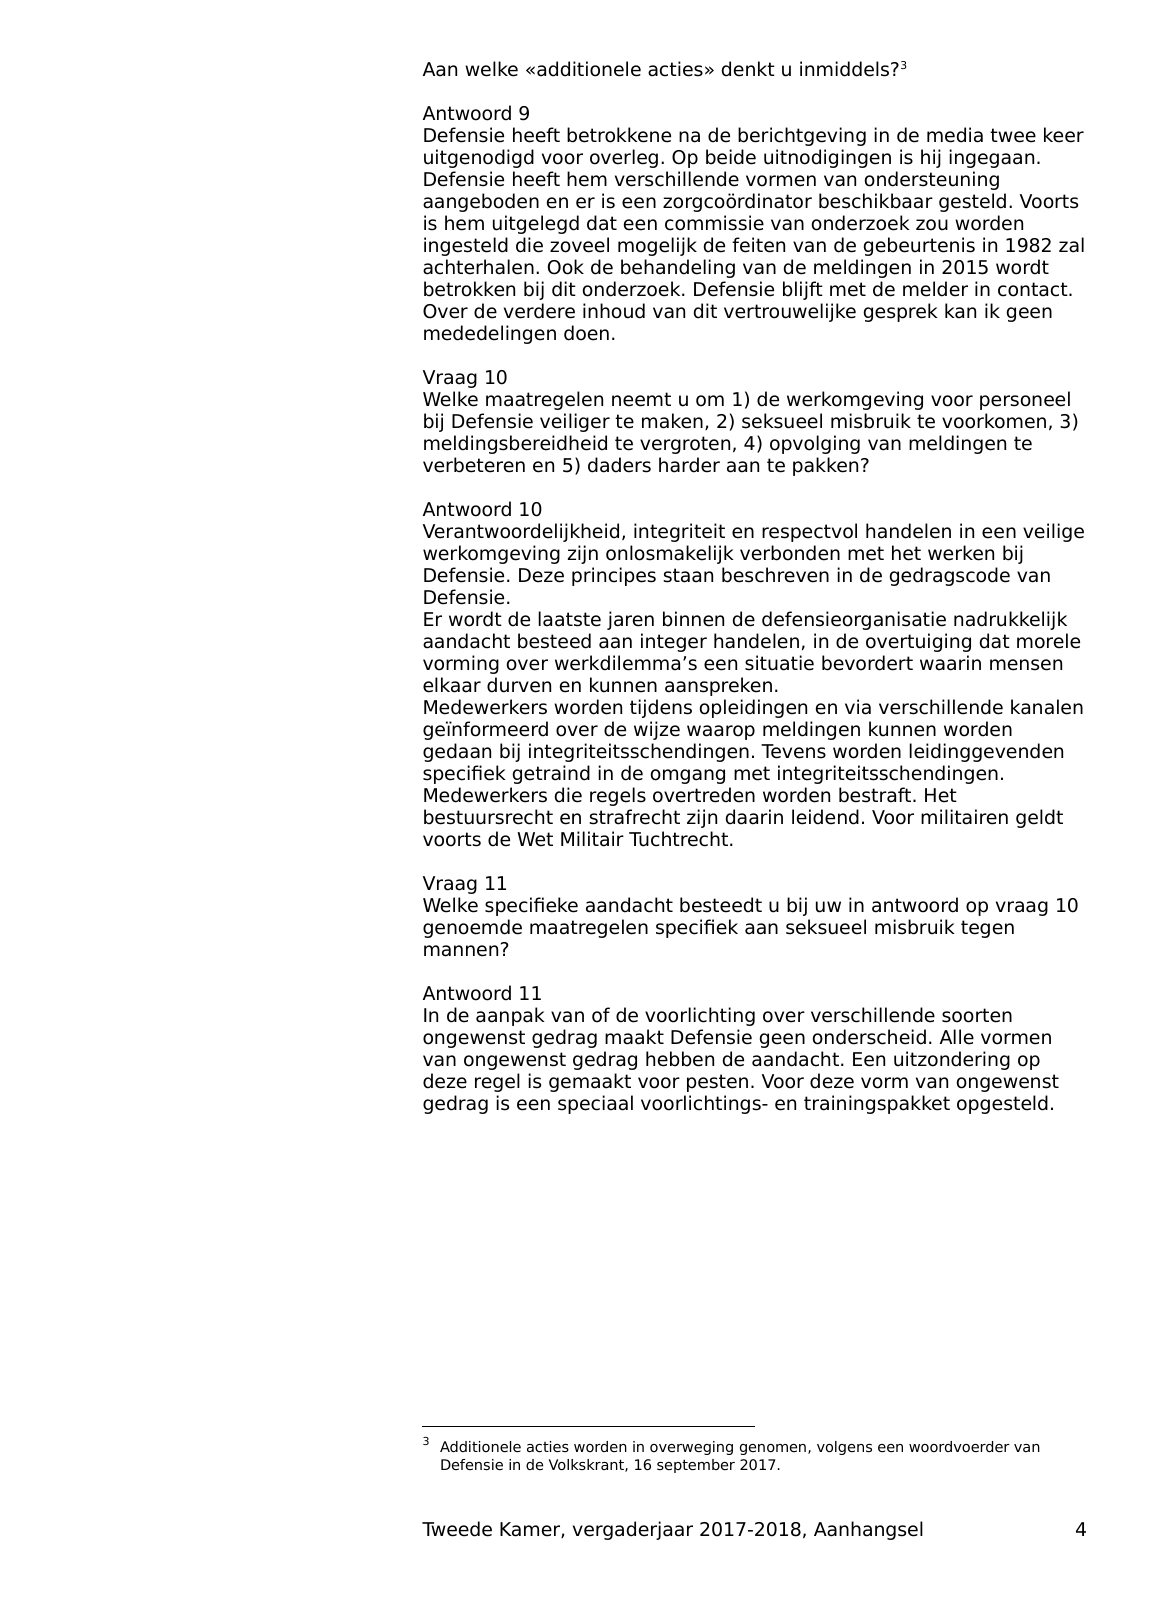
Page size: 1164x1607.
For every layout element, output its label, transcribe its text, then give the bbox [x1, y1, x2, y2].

text Er wordt de laatste jaren binnen de defensieorganisatie nadrukkelijk aandacht besteed aan integer handelen, in de overtuiging dat morele vorming over werkdilemma’s een situatie bevordert waarin mensen elkaar durven en kunnen aanspreken. [422, 609, 1087, 697]
text Antwoord 11 [422, 983, 1087, 1005]
text Medewerkers worden tijdens opleidingen en via verschillende kanalen geïnformeerd over de wijze waarop meldingen kunnen worden gedaan bij integriteitsschendingen. Tevens worden leidinggevenden specifiek getraind in de omgang met integriteitsschendingen. [422, 697, 1087, 785]
text In de aanpak van of de voorlichting over verschillende soorten ongewenst gedrag maakt Defensie geen onderscheid. Alle vormen van ongewenst gedrag hebben de aandacht. Een uitzondering op deze regel is gemaakt voor pesten. Voor deze vorm van ongewenst gedrag is een speciaal voorlichtings- en trainingspakket opgesteld. [422, 1005, 1087, 1115]
text Welke specifieke aandacht besteedt u bij uw in antwoord op vraag 10 genoemde maatregelen specifiek aan seksueel misbruik tegen mannen? [422, 895, 1087, 961]
text Antwoord 10 [422, 499, 1087, 521]
text Vraag 11 [422, 873, 1087, 895]
text Antwoord 9 [422, 103, 1087, 125]
text Aan welke «additionele acties» denkt u inmiddels? [422, 59, 1087, 81]
text Verantwoordelijkheid, integriteit en respectvol handelen in een veilige werkomgeving zijn onlosmakelijk verbonden met het werken bij Defensie. Deze principes staan beschreven in de gedragscode van Defensie. [422, 521, 1087, 609]
text Defensie heeft betrokkene na de berichtgeving in de media twee keer uitgenodigd voor overleg. Op beide uitnodigingen is hij ingegaan. Defensie heeft hem verschillende vormen van ondersteuning aangeboden en er is een zorgcoördinator beschikbaar gesteld. Voorts is hem uitgelegd dat een commissie van onderzoek zou worden ingesteld die zoveel mogelijk de feiten van de gebeurtenis in 1982 zal achterhalen. Ook de behandeling van de meldingen in 2015 wordt betrokken bij dit onderzoek. Defensie blijft met de melder in contact. Over de verdere inhoud van dit vertrouwelijke gesprek kan ik geen mededelingen doen. [422, 125, 1087, 345]
text Medewerkers die regels overtreden worden bestraft. Het bestuursrecht en strafrecht zijn daarin leidend. Voor militairen geldt voorts de Wet Militair Tuchtrecht. [422, 785, 1087, 851]
text Welke maatregelen neemt u om 1) de werkomgeving voor personeel bij Defensie veiliger te maken, 2) seksueel misbruik te voorkomen, 3) meldingsbereidheid te vergroten, 4) opvolging van meldingen te verbeteren en 5) daders harder aan te pakken? [422, 389, 1087, 477]
text Vraag 10 [422, 367, 1087, 389]
text Additionele acties worden in overweging genomen, volgens een woordvoerder van Defensie in de Volkskrant, 16 september 2017. [422, 1435, 1087, 1474]
